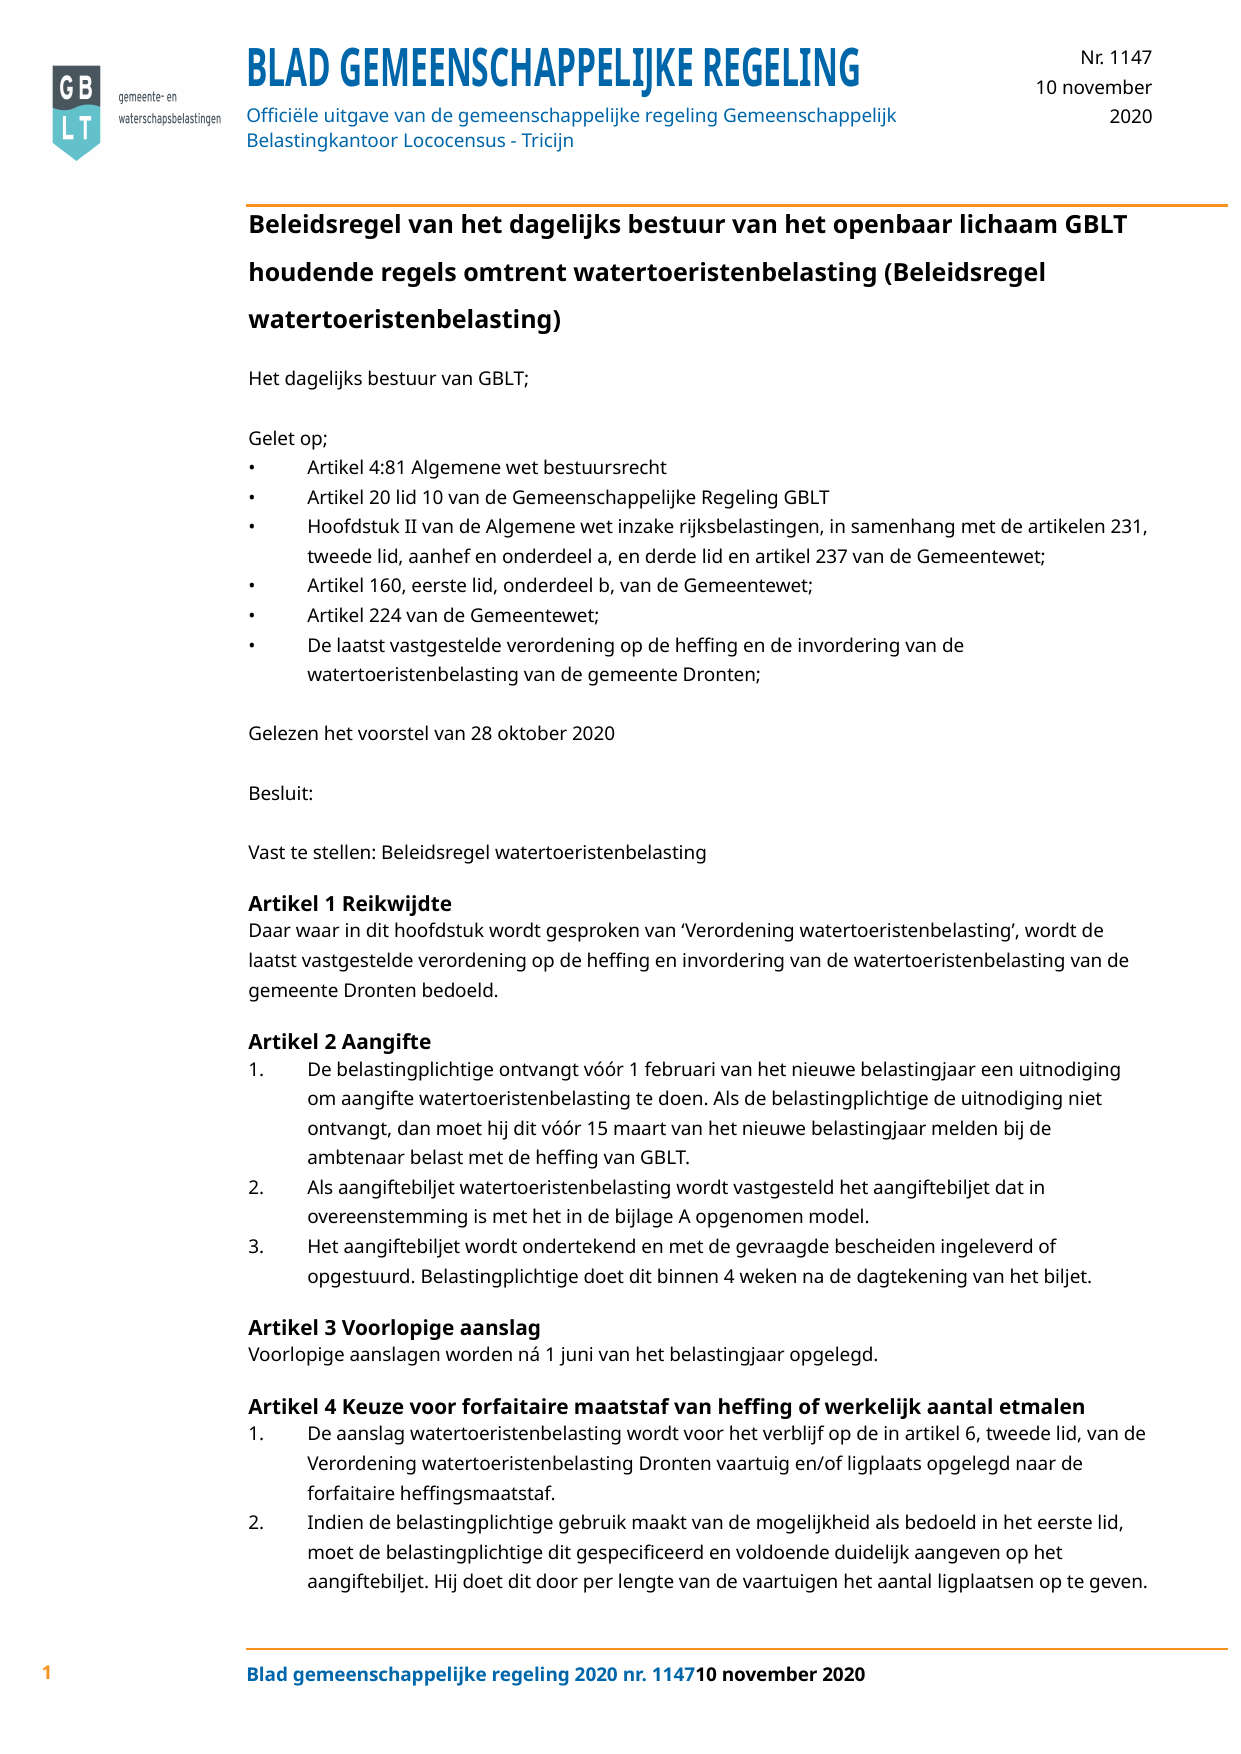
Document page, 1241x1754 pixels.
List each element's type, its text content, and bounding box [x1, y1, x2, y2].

text Artikel 3 Voorlopige aanslag [248, 1313, 1152, 1342]
list Indien de belastingplichtige gebruik maakt van de mogelijkheid als bedoeld in het eerste lid, moet de belastingplichtige dit gespecificeerd en voldoende duidelijk aangeven op het aangiftebiljet. Hij doet dit door per lengte van de vaartuigen het aantal ligplaatsen op te geven. [248, 1509, 1152, 1594]
list Artikel 224 van de Gemeentewet; [248, 602, 1152, 628]
list Hoofdstuk II van de Algemene wet inzake rijksbelastingen, in samenhang met de artikelen 231, tweede lid, aanhef en onderdeel a, en derde lid en artikel 237 van de Gemeentewet; [248, 513, 1152, 569]
list De belastingplichtige ontvangt vóór 1 februari van het nieuwe belastingjaar een uitnodiging om aangifte watertoeristenbelasting te doen. Als de belastingplichtige de uitnodiging niet ontvangt, dan moet hij dit vóór 15 maart van het nieuwe belastingjaar melden bij de ambtenaar belast met de heffing van GBLT. [248, 1056, 1152, 1170]
text Artikel 1 Reikwijdte [248, 889, 1152, 918]
list Artikel 4:81 Algemene wet bestuursrecht [248, 454, 1152, 480]
text Besluit: [248, 780, 1152, 805]
text Gelezen het voorstel van 28 oktober 2020 [248, 721, 1152, 746]
text Voorlopige aanslagen worden ná 1 juni van het belastingjaar opgelegd. [248, 1342, 1152, 1367]
text Gelet op; [248, 425, 1152, 450]
text Het dagelijks bestuur van GBLT; [248, 366, 1152, 391]
list De aanslag watertoeristenbelasting wordt voor het verblijf op de in artikel 6, tweede lid, van de Verordening watertoeristenbelasting Dronten vaartuig en/of ligplaats opgelegd naar de forfaitaire heffingsmaatstaf. [248, 1421, 1152, 1505]
picture [41, 47, 231, 172]
list Artikel 20 lid 10 van de Gemeenschappelijke Regeling GBLT [248, 484, 1152, 509]
list De laatst vastgestelde verordening op de heffing en de invordering van de watertoeristenbelasting van de gemeente Dronten; [248, 632, 1152, 687]
text Beleidsregel van het dagelijks bestuur van het openbaar lichaam GBLT houdende regels omtrent watertoeristenbelasting (Beleidsregel watertoeristenbelasting) [248, 207, 1152, 336]
text Vast te stellen: Beleidsregel watertoeristenbelasting [248, 839, 1152, 864]
list Het aangiftebiljet wordt ondertekend en met de gevraagde bescheiden ingeleverd of opgestuurd. Belastingplichtige doet dit binnen 4 weken na de dagtekening van het biljet. [248, 1233, 1152, 1288]
text Artikel 4 Keuze voor forfaitaire maatstaf van heffing of werkelijk aantal etmalen [248, 1392, 1152, 1421]
text Daar waar in dit hoofdstuk wordt gesproken van ‘Verordening watertoeristenbelasting’, wordt de laatst vastgestelde verordening op de heffing en invordering van de watertoeristenbelasting van de gemeente Dronten bedoeld. [248, 918, 1152, 1003]
list Als aangiftebiljet watertoeristenbelasting wordt vastgesteld het aangiftebiljet dat in overeenstemming is met het in de bijlage A opgenomen model. [248, 1174, 1152, 1229]
text Artikel 2 Aangifte [248, 1027, 1152, 1056]
list Artikel 160, eerste lid, onderdeel b, van de Gemeentewet; [248, 573, 1152, 598]
